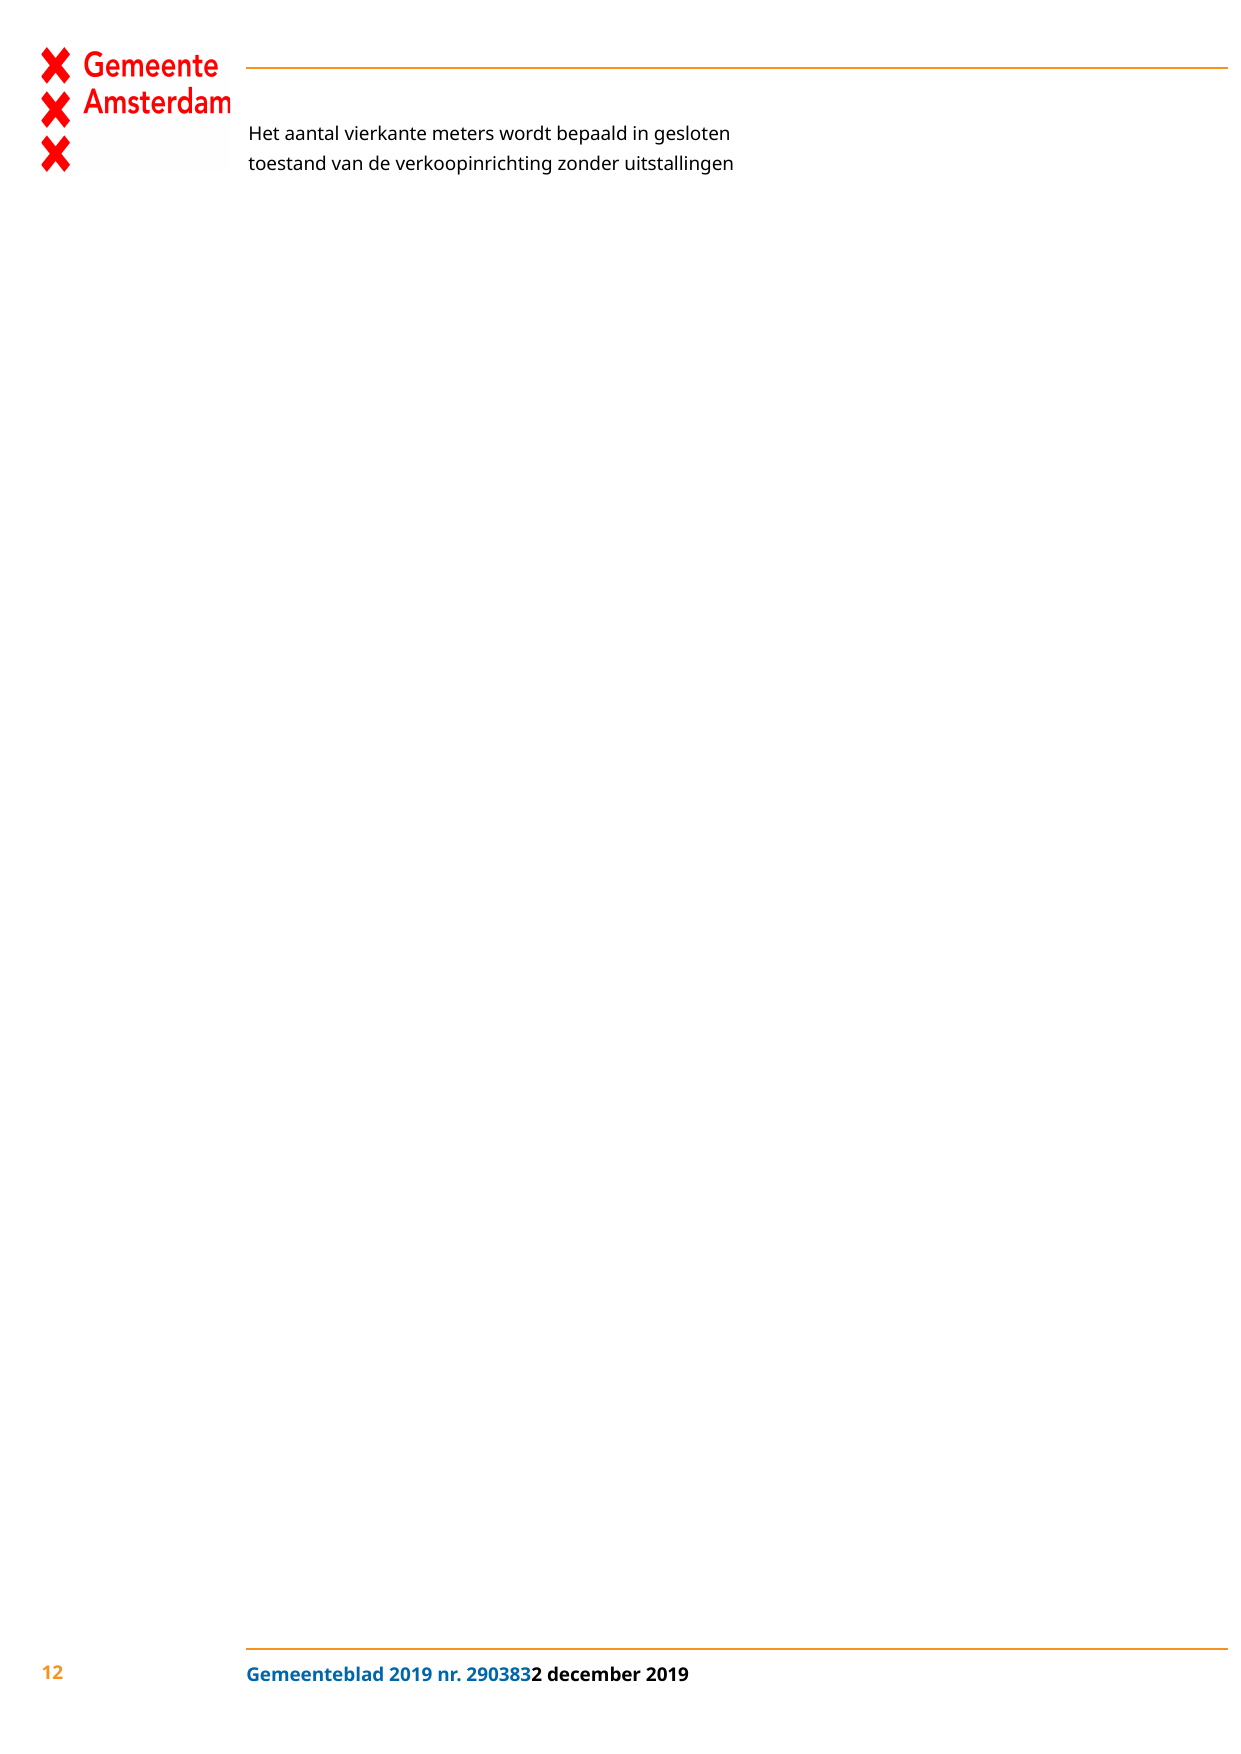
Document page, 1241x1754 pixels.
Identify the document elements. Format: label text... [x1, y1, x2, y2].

table_cell [890, 121, 977, 176]
picture [41, 47, 231, 172]
table_cell [890, 95, 977, 121]
table_cell [1064, 176, 1152, 202]
table_cell [628, 176, 715, 202]
table_cell [540, 95, 628, 121]
table_cell [1064, 121, 1152, 176]
table_cell [248, 95, 366, 121]
table_cell [977, 176, 1064, 202]
table_cell [453, 176, 540, 202]
table_cell [890, 176, 977, 202]
table_cell [248, 176, 366, 202]
table_cell [628, 95, 715, 121]
table_cell [715, 176, 802, 202]
table_cell Het aantal vierkante meters wordt bepaald in gesloten toestand van de verkoopinrichting zonder uitstallingen [248, 121, 802, 176]
table_cell [715, 95, 802, 121]
table_cell [540, 176, 628, 202]
table_cell [802, 95, 889, 121]
table_cell [366, 95, 453, 121]
table_cell [366, 176, 453, 202]
table_cell [1064, 95, 1152, 121]
table_cell [977, 121, 1064, 176]
table_cell [977, 95, 1064, 121]
table_cell [802, 121, 889, 176]
table_cell [802, 176, 889, 202]
table_cell [453, 95, 540, 121]
